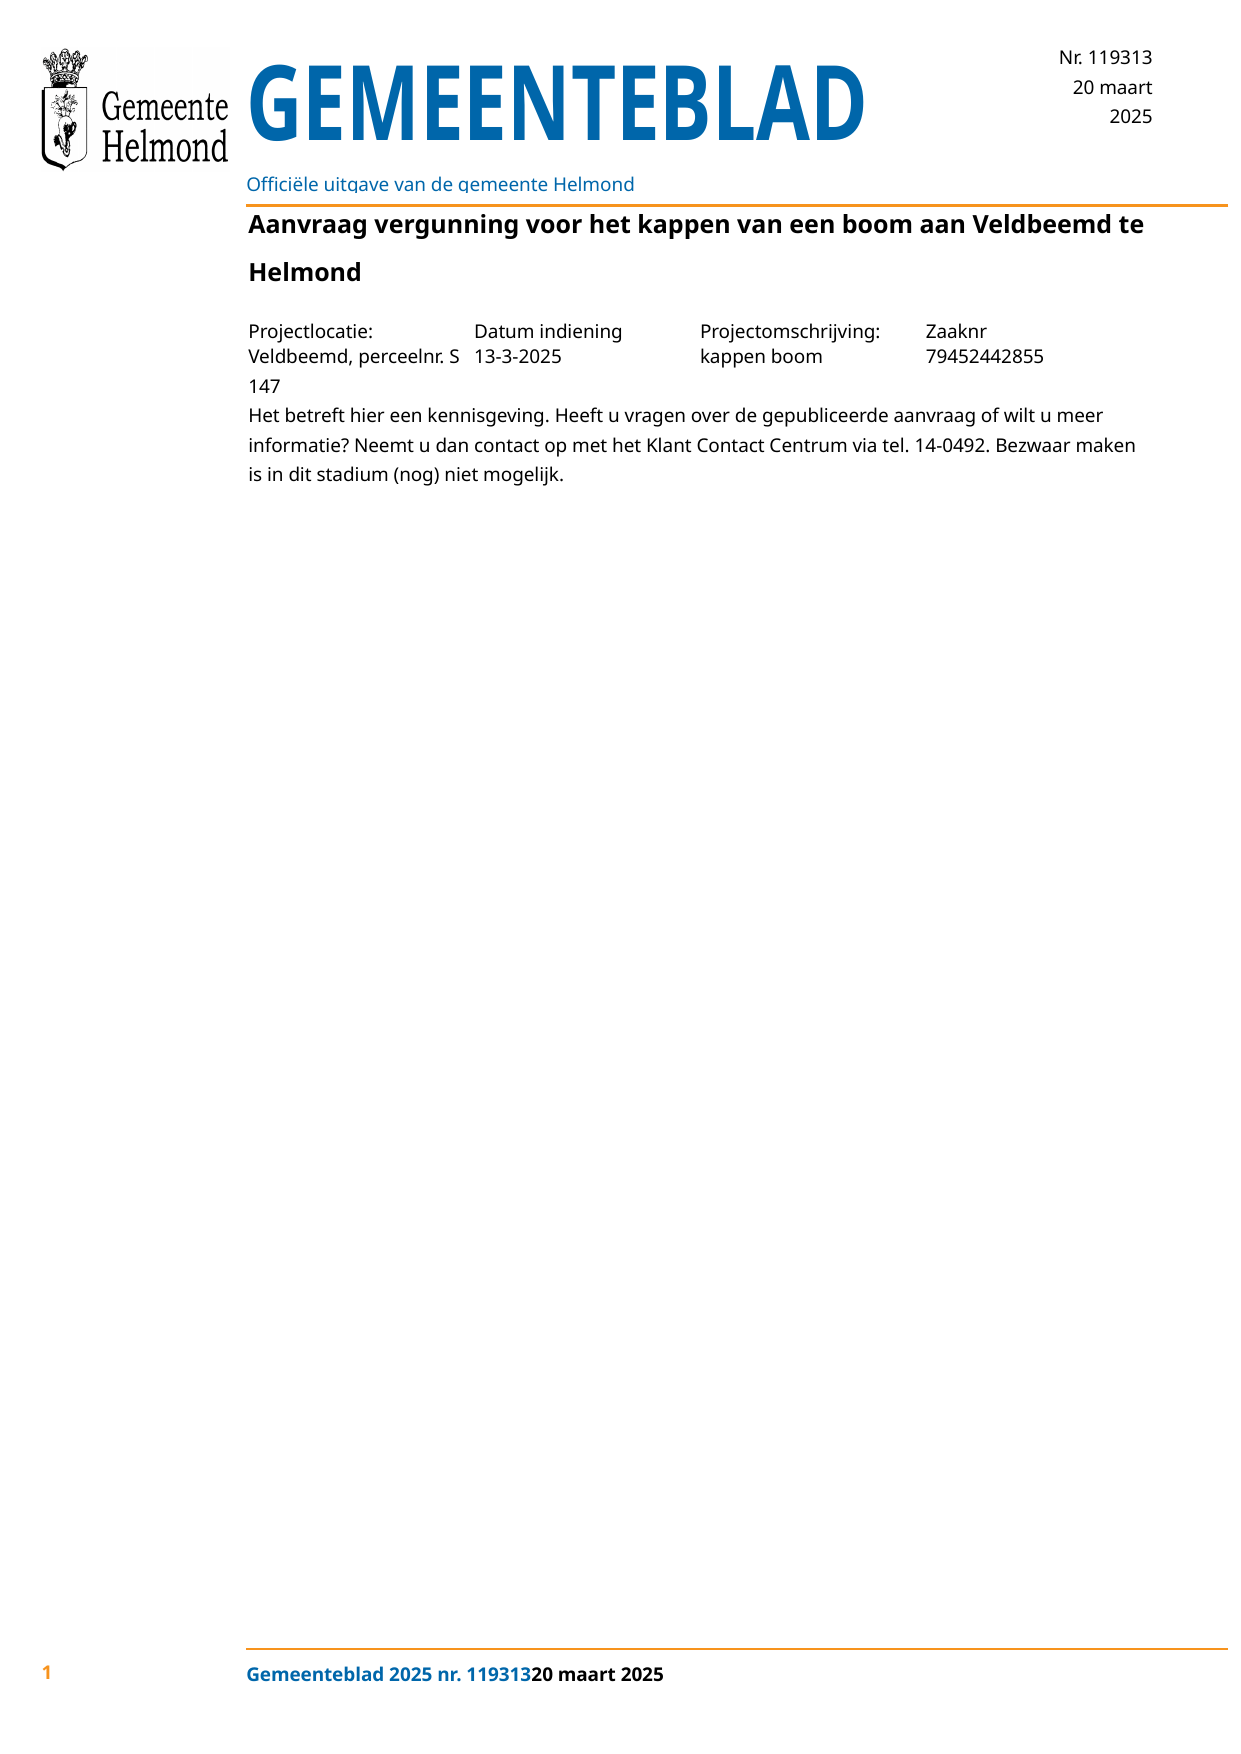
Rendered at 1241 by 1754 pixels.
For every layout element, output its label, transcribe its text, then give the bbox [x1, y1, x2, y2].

table_header Projectomschrijving: [700, 318, 926, 344]
table_cell 79452442855 [926, 344, 1152, 399]
picture [41, 47, 231, 172]
table_header Projectlocatie: [248, 318, 474, 344]
table_cell Veldbeemd, perceelnr. S 147 [248, 344, 474, 399]
table_header Zaaknr [926, 318, 1152, 344]
table_cell 13-3-2025 [474, 344, 700, 399]
text Het betreft hier een kennisgeving. Heeft u vragen over de gepubliceerde aanvraag of wilt u meer informatie? Neemt u dan contact op met het Klant Contact Centrum via tel. 14-0492. Bezwaar maken is in dit stadium (nog) niet mogelijk. [248, 402, 1152, 487]
table_cell kappen boom [700, 344, 926, 399]
text Aanvraag vergunning voor het kappen van een boom aan Veldbeemd te Helmond [248, 207, 1152, 288]
table_header Datum indiening [474, 318, 700, 344]
